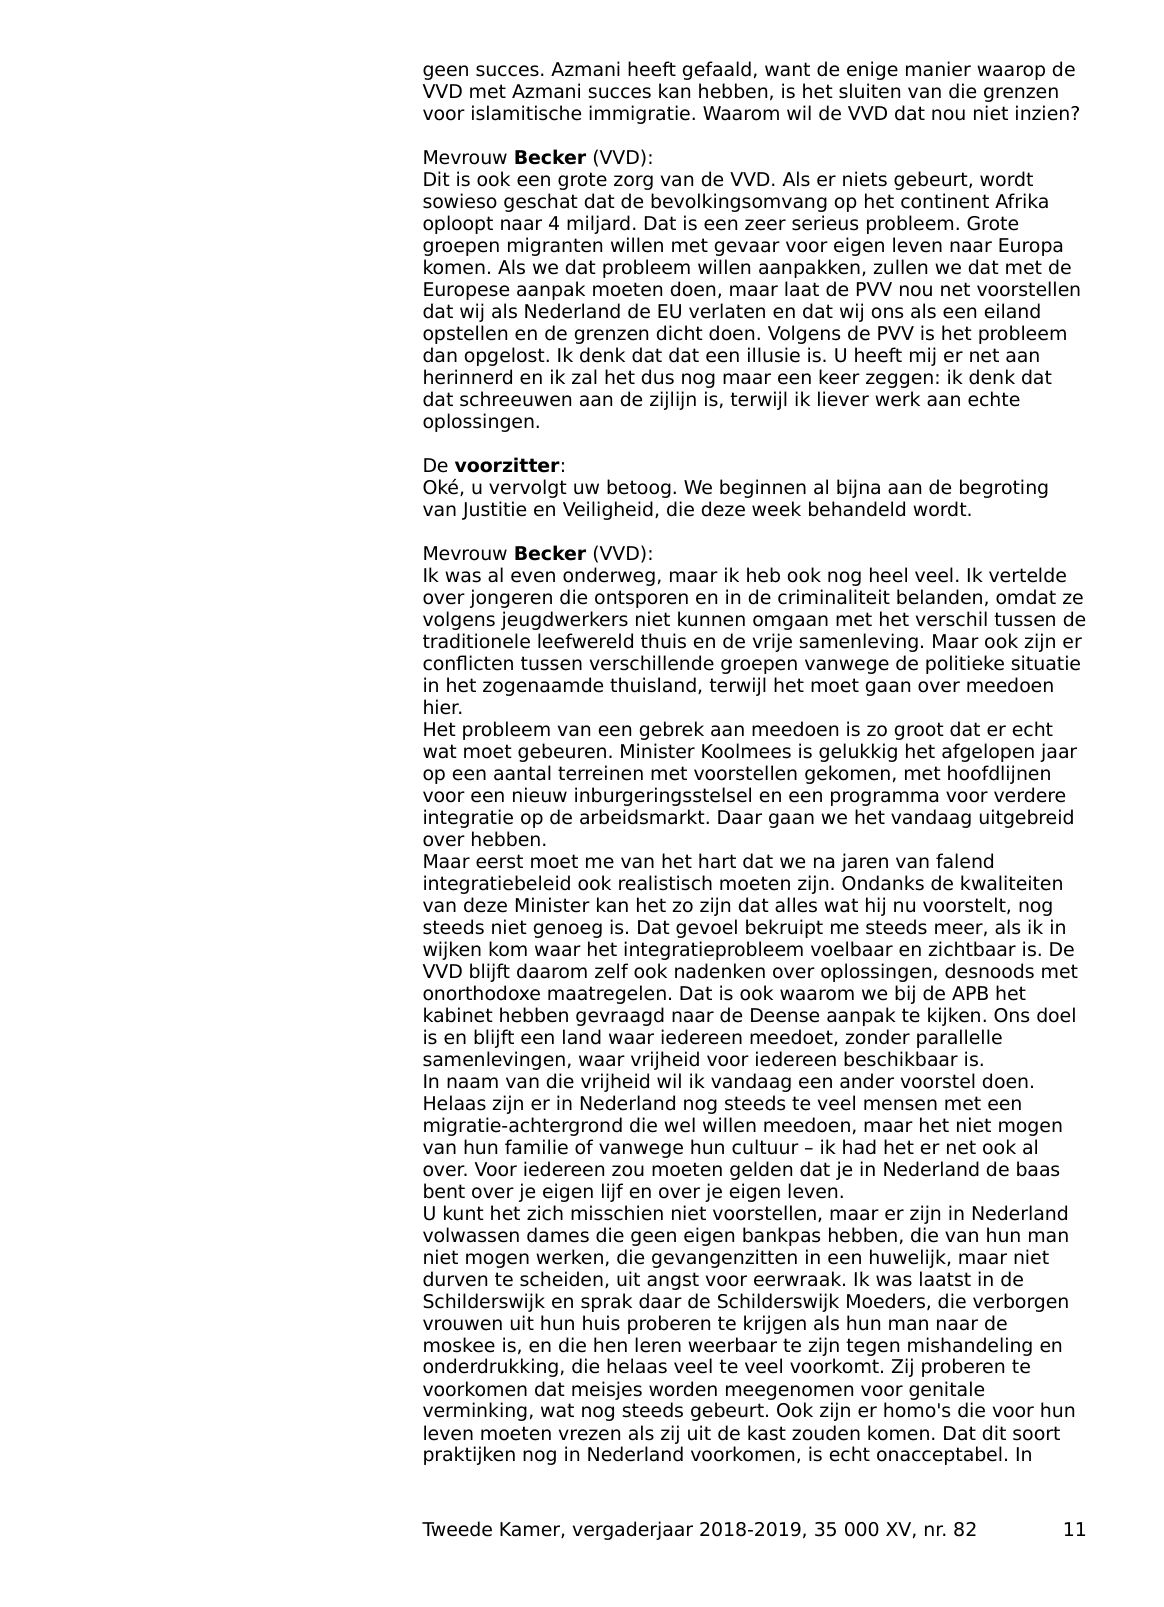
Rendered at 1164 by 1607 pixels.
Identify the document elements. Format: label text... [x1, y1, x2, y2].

text Maar eerst moet me van het hart dat we na jaren van falend integratiebeleid ook realistisch moeten zijn. Ondanks de kwaliteiten van deze Minister kan het zo zijn dat alles wat hij nu voorstelt, nog steeds niet genoeg is. Dat gevoel bekruipt me steeds meer, als ik in wijken kom waar het integratieprobleem voelbaar en zichtbaar is. De VVD blijft daarom zelf ook nadenken over oplossingen, desnoods met onorthodoxe maatregelen. Dat is ook waarom we bij de APB het kabinet hebben gevraagd naar de Deense aanpak te kijken. Ons doel is en blijft een land waar iedereen meedoet, zonder parallelle samenlevingen, waar vrijheid voor iedereen beschikbaar is. [422, 851, 1087, 1071]
text De voorzitter: [422, 455, 1087, 477]
text Ik was al even onderweg, maar ik heb ook nog heel veel. Ik vertelde over jongeren die ontsporen en in de criminaliteit belanden, omdat ze volgens jeugdwerkers niet kunnen omgaan met het verschil tussen de traditionele leefwereld thuis en de vrije samenleving. Maar ook zijn er conflicten tussen verschillende groepen vanwege de politieke situatie in het zogenaamde thuisland, terwijl het moet gaan over meedoen hier. [422, 565, 1087, 719]
text U kunt het zich misschien niet voorstellen, maar er zijn in Nederland volwassen dames die geen eigen bankpas hebben, die van hun man niet mogen werken, die gevangenzitten in een huwelijk, maar niet durven te scheiden, uit angst voor eerwraak. Ik was laatst in de Schilderswijk en sprak daar de Schilderswijk Moeders, die verborgen vrouwen uit hun huis proberen te krijgen als hun man naar de moskee is, en die hen leren weerbaar te zijn tegen mishandeling en onderdrukking, die helaas veel te veel voorkomt. Zij proberen te voorkomen dat meisjes worden meegenomen voor genitale verminking, wat nog steeds gebeurt. Ook zijn er homo's die voor hun leven moeten vrezen als zij uit de kast zouden komen. Dat dit soort praktijken nog in Nederland voorkomen, is echt onacceptabel. In [422, 1203, 1087, 1466]
text In naam van die vrijheid wil ik vandaag een ander voorstel doen. Helaas zijn er in Nederland nog steeds te veel mensen met een migratie-achtergrond die wel willen meedoen, maar het niet mogen van hun familie of vanwege hun cultuur – ik had het er net ook al over. Voor iedereen zou moeten gelden dat je in Nederland de baas bent over je eigen lijf en over je eigen leven. [422, 1071, 1087, 1203]
text Mevrouw Becker (VVD): [422, 147, 1087, 169]
text Oké, u vervolgt uw betoog. We beginnen al bijna aan de begroting van Justitie en Veiligheid, die deze week behandeld wordt. [422, 477, 1087, 521]
text Het probleem van een gebrek aan meedoen is zo groot dat er echt wat moet gebeuren. Minister Koolmees is gelukkig het afgelopen jaar op een aantal terreinen met voorstellen gekomen, met hoofdlijnen voor een nieuw inburgeringsstelsel en een programma voor verdere integratie op de arbeidsmarkt. Daar gaan we het vandaag uitgebreid over hebben. [422, 719, 1087, 851]
text geen succes. Azmani heeft gefaald, want de enige manier waarop de VVD met Azmani succes kan hebben, is het sluiten van die grenzen voor islamitische immigratie. Waarom wil de VVD dat nou niet inzien? [422, 59, 1087, 125]
text Mevrouw Becker (VVD): [422, 543, 1087, 565]
text Dit is ook een grote zorg van de VVD. Als er niets gebeurt, wordt sowieso geschat dat de bevolkingsomvang op het continent Afrika oploopt naar 4 miljard. Dat is een zeer serieus probleem. Grote groepen migranten willen met gevaar voor eigen leven naar Europa komen. Als we dat probleem willen aanpakken, zullen we dat met de Europese aanpak moeten doen, maar laat de PVV nou net voorstellen dat wij als Nederland de EU verlaten en dat wij ons als een eiland opstellen en de grenzen dicht doen. Volgens de PVV is het probleem dan opgelost. Ik denk dat dat een illusie is. U heeft mij er net aan herinnerd en ik zal het dus nog maar een keer zeggen: ik denk dat dat schreeuwen aan de zijlijn is, terwijl ik liever werk aan echte oplossingen. [422, 169, 1087, 433]
